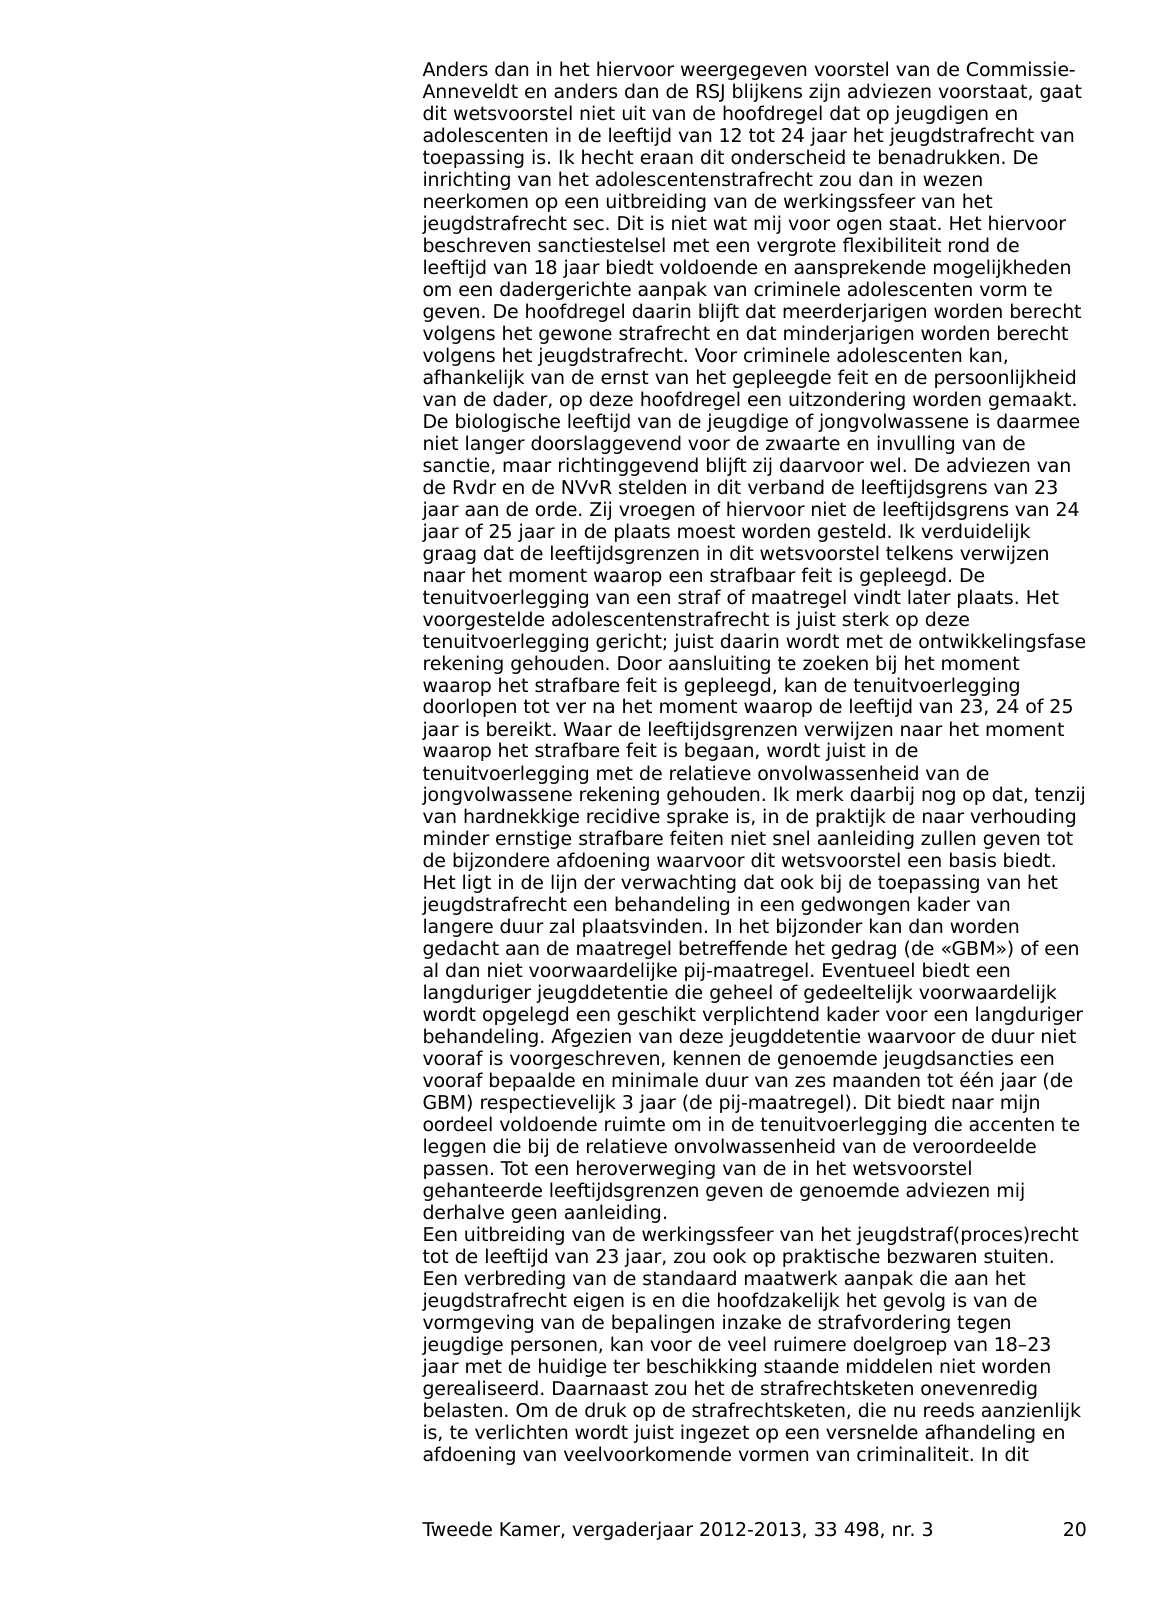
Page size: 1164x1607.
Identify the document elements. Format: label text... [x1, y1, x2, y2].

text Een uitbreiding van de werkingssfeer van het jeugdstraf(proces)recht tot de leeftijd van 23 jaar, zou ook op praktische bezwaren stuiten. Een verbreding van de standaard maatwerk aanpak die aan het jeugdstrafrecht eigen is en die hoofdzakelijk het gevolg is van de vormgeving van de bepalingen inzake de strafvordering tegen jeugdige personen, kan voor de veel ruimere doelgroep van 18–23 jaar met de huidige ter beschikking staande middelen niet worden gerealiseerd. Daarnaast zou het de strafrechtsketen onevenredig belasten. Om de druk op de strafrechtsketen, die nu reeds aanzienlijk is, te verlichten wordt juist ingezet op een versnelde afhandeling en afdoening van veelvoorkomende vormen van criminaliteit. In dit [422, 1224, 1087, 1466]
text Anders dan in het hiervoor weergegeven voorstel van de Commissie-Anneveldt en anders dan de RSJ blijkens zijn adviezen voorstaat, gaat dit wetsvoorstel niet uit van de hoofdregel dat op jeugdigen en adolescenten in de leeftijd van 12 tot 24 jaar het jeugdstrafrecht van toepassing is. Ik hecht eraan dit onderscheid te benadrukken. De inrichting van het adolescentenstrafrecht zou dan in wezen neerkomen op een uitbreiding van de werkingssfeer van het jeugdstrafrecht sec. Dit is niet wat mij voor ogen staat. Het hiervoor beschreven sanctiestelsel met een vergrote flexibiliteit rond de leeftijd van 18 jaar biedt voldoende en aansprekende mogelijkheden om een dadergerichte aanpak van criminele adolescenten vorm te geven. De hoofdregel daarin blijft dat meerderjarigen worden berecht volgens het gewone strafrecht en dat minderjarigen worden berecht volgens het jeugdstrafrecht. Voor criminele adolescenten kan, afhankelijk van de ernst van het gepleegde feit en de persoonlijkheid van de dader, op deze hoofdregel een uitzondering worden gemaakt. De biologische leeftijd van de jeugdige of jongvolwassene is daarmee niet langer doorslaggevend voor de zwaarte en invulling van de sanctie, maar richtinggevend blijft zij daarvoor wel. De adviezen van de Rvdr en de NVvR stelden in dit verband de leeftijdsgrens van 23 jaar aan de orde. Zij vroegen of hiervoor niet de leeftijdsgrens van 24 jaar of 25 jaar in de plaats moest worden gesteld. Ik verduidelijk graag dat de leeftijdsgrenzen in dit wetsvoorstel telkens verwijzen naar het moment waarop een strafbaar feit is gepleegd. De tenuitvoerlegging van een straf of maatregel vindt later plaats. Het voorgestelde adolescentenstrafrecht is juist sterk op deze tenuitvoerlegging gericht; juist daarin wordt met de ontwikkelingsfase rekening gehouden. Door aansluiting te zoeken bij het moment waarop het strafbare feit is gepleegd, kan de tenuitvoerlegging doorlopen tot ver na het moment waarop de leeftijd van 23, 24 of 25 jaar is bereikt. Waar de leeftijdsgrenzen verwijzen naar het moment waarop het strafbare feit is begaan, wordt juist in de tenuitvoerlegging met de relatieve onvolwassenheid van de jongvolwassene rekening gehouden. Ik merk daarbij nog op dat, tenzij van hardnekkige recidive sprake is, in de praktijk de naar verhouding minder ernstige strafbare feiten niet snel aanleiding zullen geven tot de bijzondere afdoening waarvoor dit wetsvoorstel een basis biedt. Het ligt in de lijn der verwachting dat ook bij de toepassing van het jeugdstrafrecht een behandeling in een gedwongen kader van langere duur zal plaatsvinden. In het bijzonder kan dan worden gedacht aan de maatregel betreffende het gedrag (de «GBM») of een al dan niet voorwaardelijke pij-maatregel. Eventueel biedt een langduriger jeugddetentie die geheel of gedeeltelijk voorwaardelijk wordt opgelegd een geschikt verplichtend kader voor een langduriger behandeling. Afgezien van deze jeugddetentie waarvoor de duur niet vooraf is voorgeschreven, kennen de genoemde jeugdsancties een vooraf bepaalde en minimale duur van zes maanden tot één jaar (de GBM) respectievelijk 3 jaar (de pij-maatregel). Dit biedt naar mijn oordeel voldoende ruimte om in de tenuitvoerlegging die accenten te leggen die bij de relatieve onvolwassenheid van de veroordeelde passen. Tot een heroverweging van de in het wetsvoorstel gehanteerde leeftijdsgrenzen geven de genoemde adviezen mij derhalve geen aanleiding. [422, 59, 1087, 1224]
